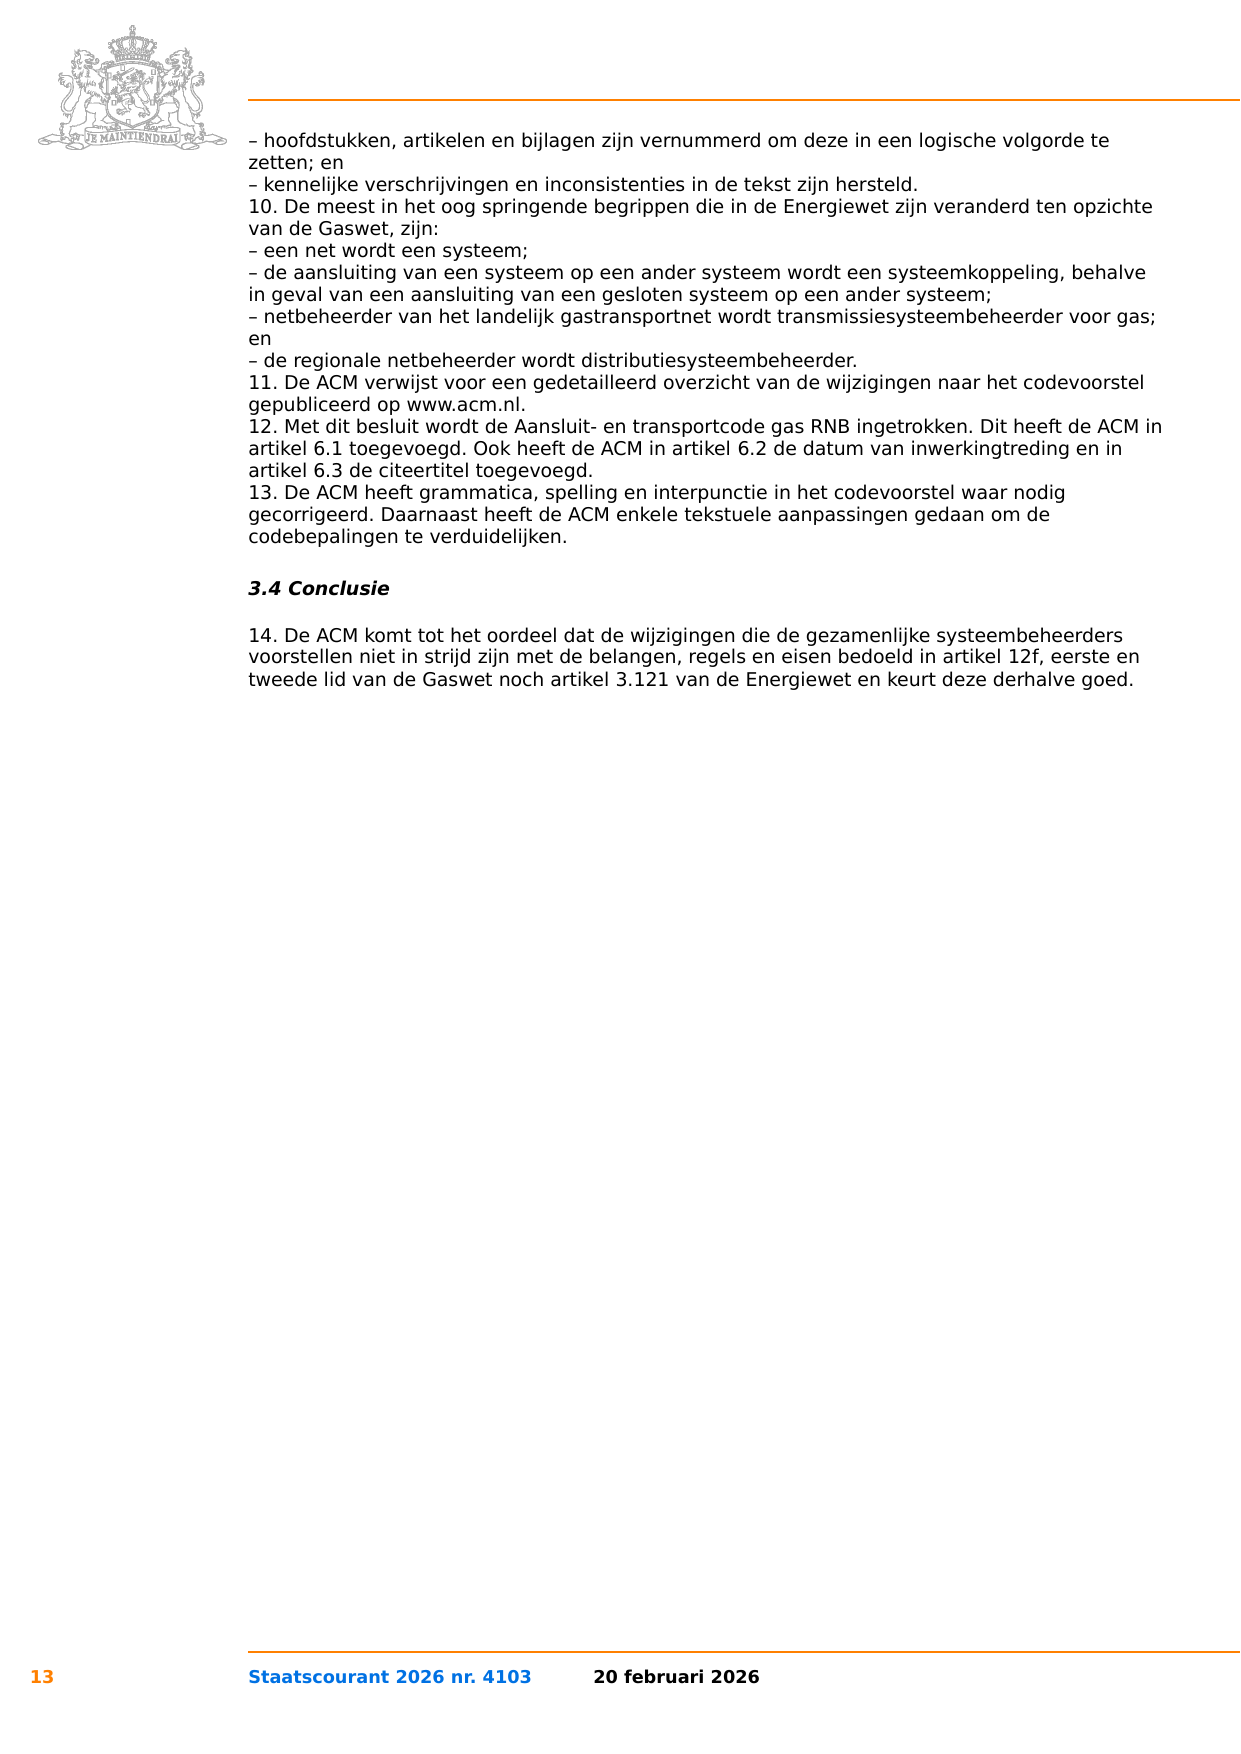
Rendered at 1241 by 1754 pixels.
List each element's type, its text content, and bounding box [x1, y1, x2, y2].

text 14. De ACM komt tot het oordeel dat de wijzigingen die de gezamenlijke systeembeheerders voorstellen niet in strijd zijn met de belangen, regels en eisen bedoeld in artikel 12f, eerste en tweede lid van de Gaswet noch artikel 3.121 van de Energiewet en keurt deze derhalve goed. [248, 624, 1163, 690]
text 12. Met dit besluit wordt de Aansluit- en transportcode gas RNB ingetrokken. Dit heeft de ACM in artikel 6.1 toegevoegd. Ook heeft de ACM in artikel 6.2 de datum van inwerkingtreding en in artikel 6.3 de citeertitel toegevoegd. [248, 416, 1163, 482]
text 13. De ACM heeft grammatica, spelling en interpunctie in het codevoorstel waar nodig gecorrigeerd. Daarnaast heeft de ACM enkele tekstuele aanpassingen gedaan om de codebepalingen te verduidelijken. [248, 482, 1163, 547]
picture [38, 25, 227, 150]
text – kennelijke verschrijvingen en inconsistenties in de tekst zijn hersteld. [248, 174, 1163, 196]
text – de aansluiting van een systeem op een ander systeem wordt een systeemkoppeling, behalve in geval van een aansluiting van een gesloten systeem op een ander systeem; [248, 262, 1163, 306]
text – netbeheerder van het landelijk gastransportnet wordt transmissiesysteembeheerder voor gas; en [248, 306, 1163, 350]
text – hoofdstukken, artikelen en bijlagen zijn vernummerd om deze in een logische volgorde te zetten; en [248, 130, 1163, 174]
text 11. De ACM verwijst voor een gedetailleerd overzicht van de wijzigingen naar het codevoorstel gepubliceerd op www.acm.nl. [248, 372, 1163, 416]
subtitle 3.4 Conclusie [248, 577, 1163, 599]
text 10. De meest in het oog springende begrippen die in de Energiewet zijn veranderd ten opzichte van de Gaswet, zijn: [248, 196, 1163, 240]
text – de regionale netbeheerder wordt distributiesysteembeheerder. [248, 350, 1163, 372]
text – een net wordt een systeem; [248, 240, 1163, 262]
